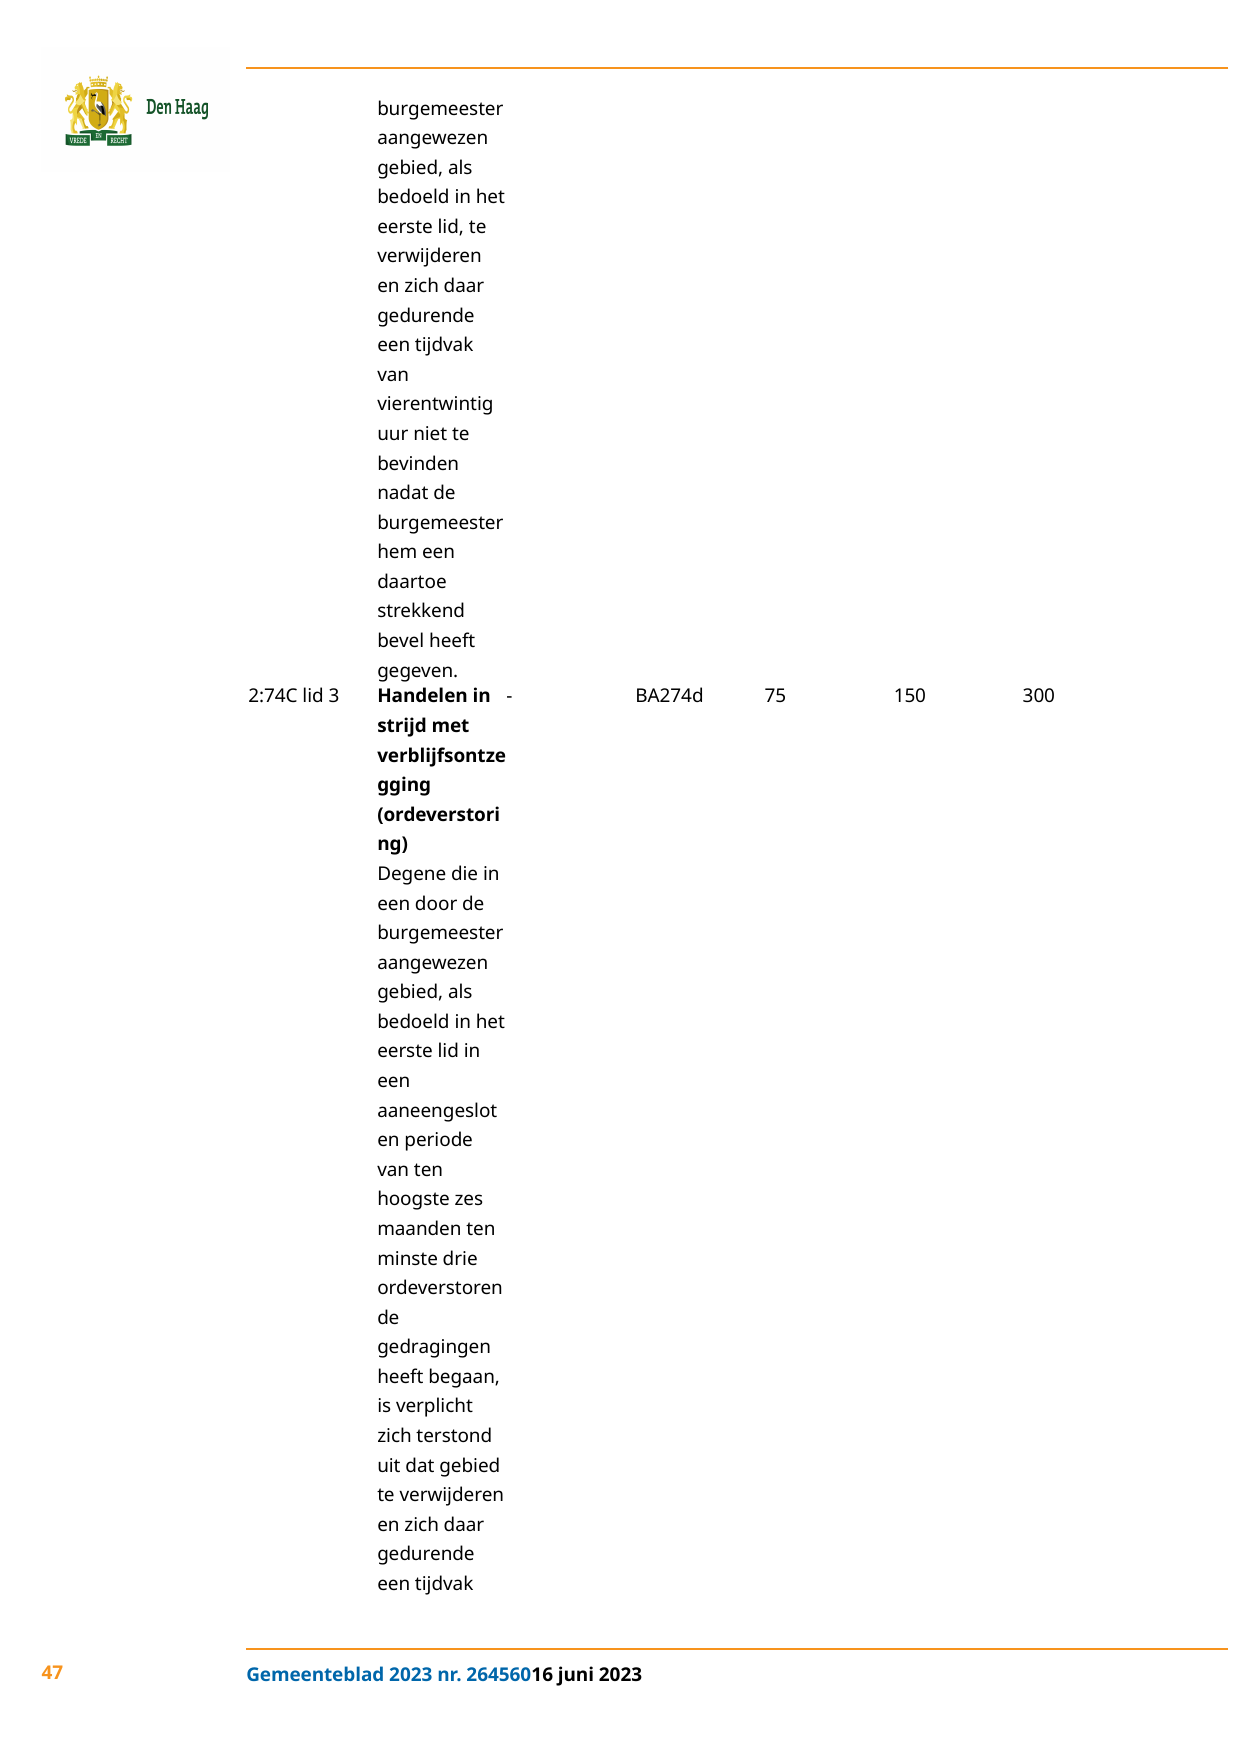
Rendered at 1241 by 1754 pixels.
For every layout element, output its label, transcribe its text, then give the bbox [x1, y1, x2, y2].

table_cell 75 [764, 683, 893, 1596]
table_cell 2:74C lid 3 [248, 683, 377, 1596]
table_cell 150 [894, 683, 1022, 1596]
table_cell 300 [1023, 683, 1152, 1596]
table_cell [635, 95, 764, 683]
table_cell [1023, 95, 1152, 683]
table_cell Handelen in strijd met verblijfsontzegging (ordeverstoring) Degene die in een door de burgemeester aangewezen gebied, als bedoeld in het eerste lid in een aaneengesloten periode van ten hoogste zes maanden ten minste drie ordeverstorende gedragingen heeft begaan, is verplicht zich terstond uit dat gebied te verwijderen en zich daar gedurende een tijdvak [377, 683, 506, 1596]
table_cell [764, 95, 893, 683]
picture [41, 47, 231, 172]
table_cell BA274d [635, 683, 764, 1596]
table_cell - [506, 95, 635, 683]
table_cell [248, 95, 377, 683]
table_cell [894, 95, 1022, 683]
table_cell - [506, 683, 635, 1596]
table_cell burgemeester aangewezen gebied, als bedoeld in het eerste lid, te verwijderen en zich daar gedurende een tijdvak van vierentwintig uur niet te bevinden nadat de burgemeester hem een daartoe strekkend bevel heeft gegeven. [377, 95, 506, 683]
